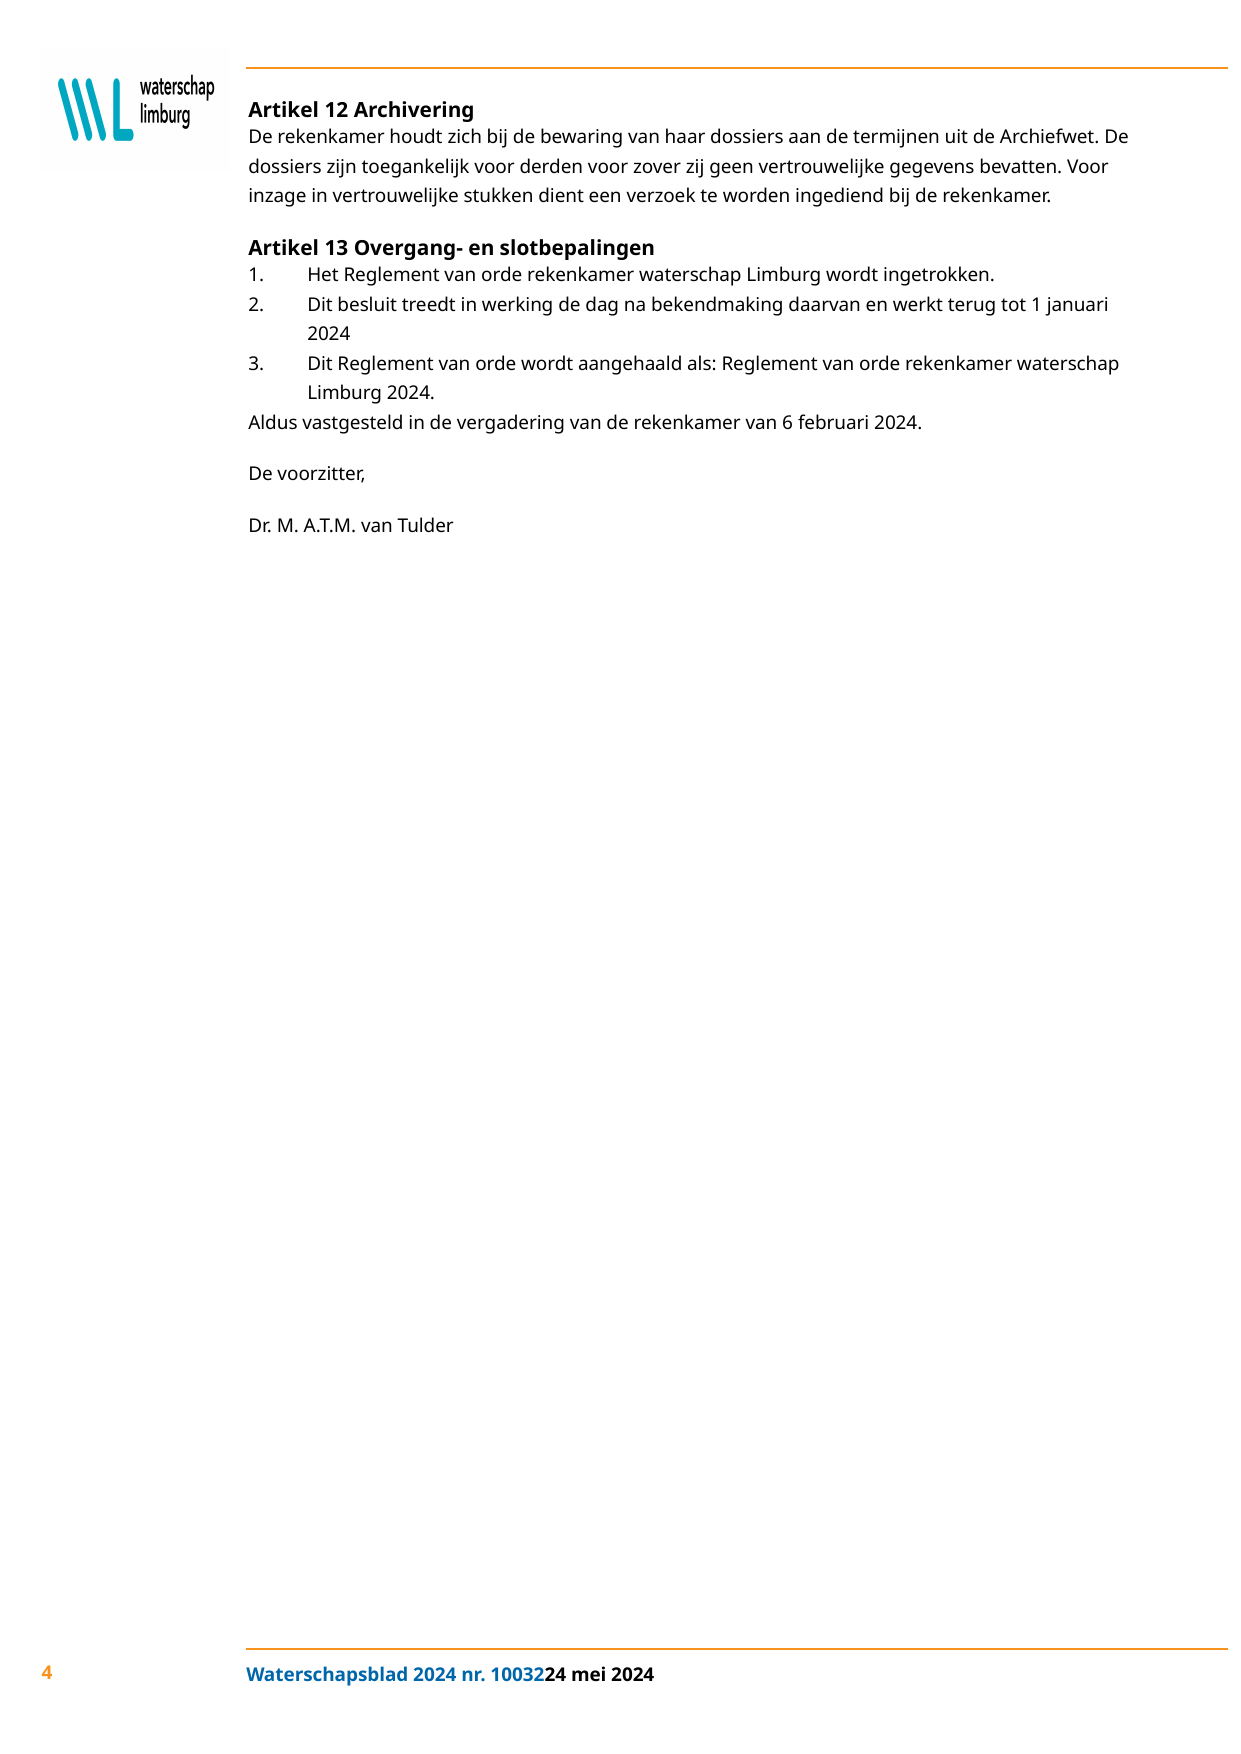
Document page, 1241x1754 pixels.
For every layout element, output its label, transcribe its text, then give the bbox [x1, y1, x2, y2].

list Dit Reglement van orde wordt aangehaald als: Reglement van orde rekenkamer waterschap Limburg 2024. [248, 350, 1152, 405]
text Artikel 12 Archivering [248, 95, 1152, 123]
text Aldus vastgesteld in de vergadering van de rekenkamer van 6 februari 2024. [248, 409, 1152, 435]
text De voorzitter, [248, 461, 1152, 486]
picture [41, 47, 231, 172]
text Dr. M. A.T.M. van Tulder [248, 512, 1152, 538]
text De rekenkamer houdt zich bij de bewaring van haar dossiers aan de termijnen uit de Archiefwet. De dossiers zijn toegankelijk voor derden voor zover zij geen vertrouwelijke gegevens bevatten. Voor inzage in vertrouwelijke stukken dient een verzoek te worden ingediend bij de rekenkamer. [248, 123, 1152, 208]
list Het Reglement van orde rekenkamer waterschap Limburg wordt ingetrokken. [248, 261, 1152, 287]
list Dit besluit treedt in werking de dag na bekendmaking daarvan en werkt terug tot 1 januari 2024 [248, 291, 1152, 346]
text Artikel 13 Overgang- en slotbepalingen [248, 233, 1152, 261]
